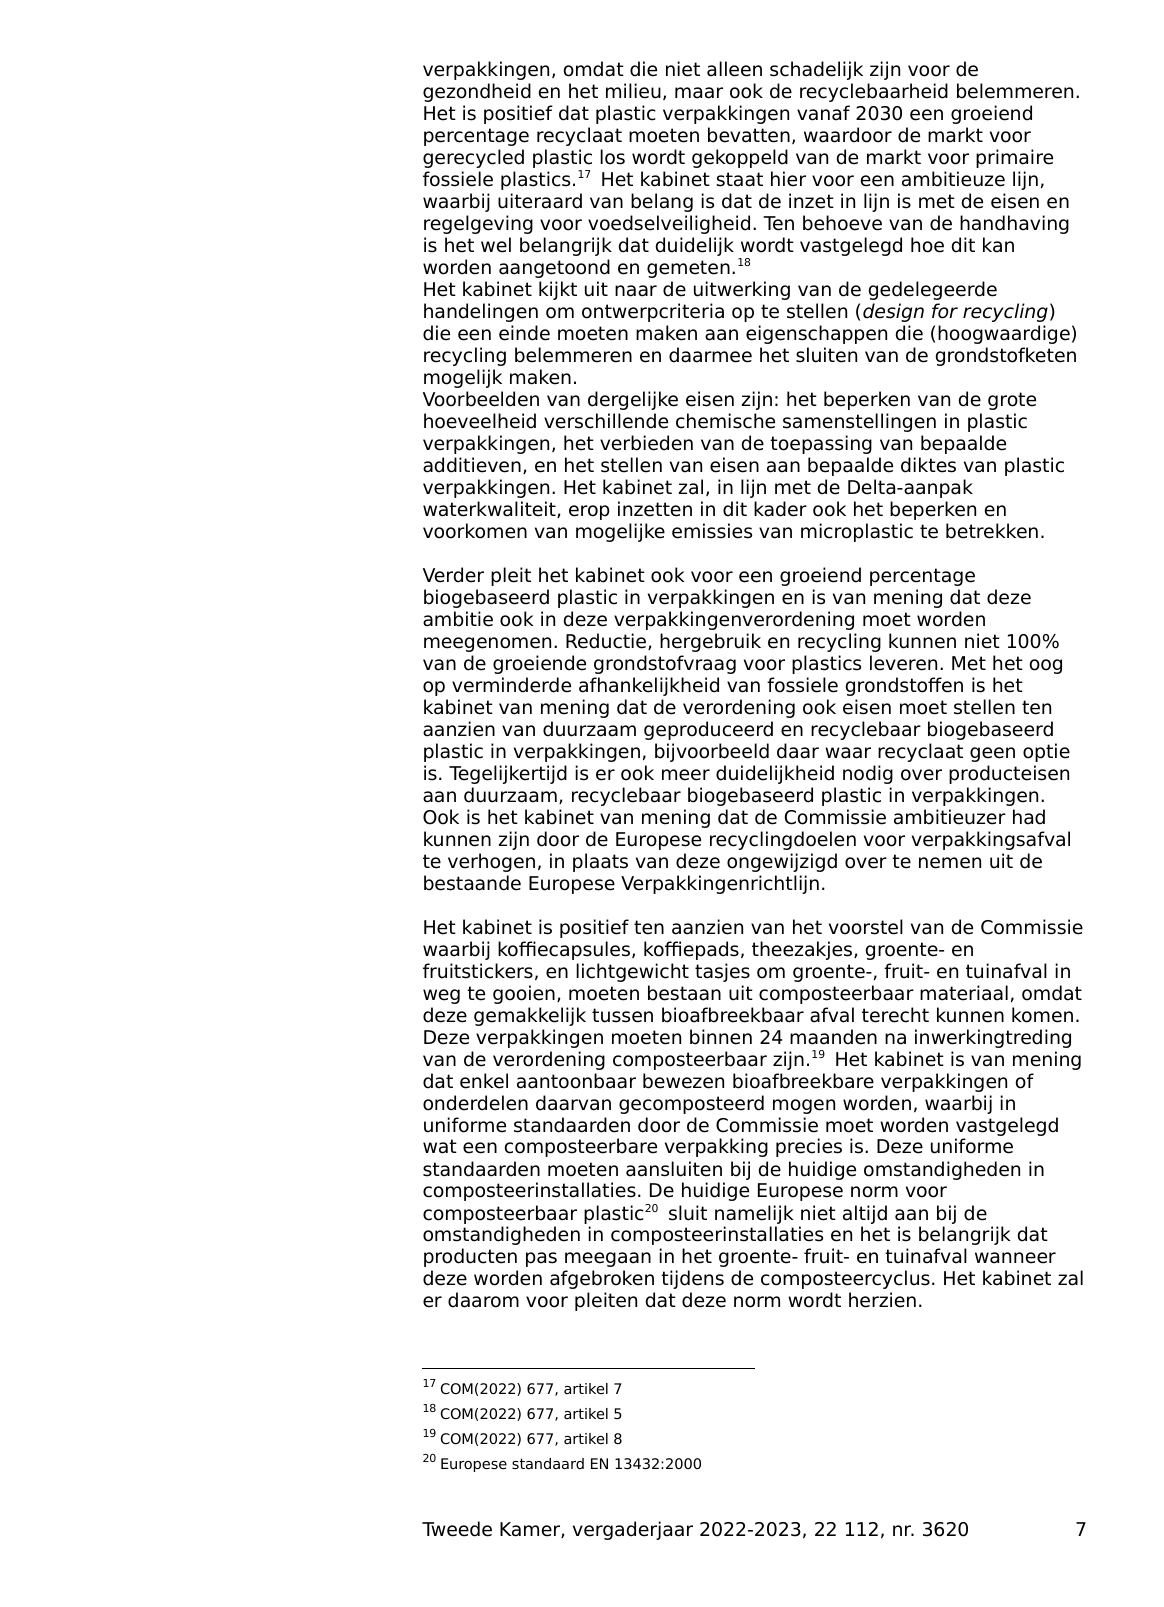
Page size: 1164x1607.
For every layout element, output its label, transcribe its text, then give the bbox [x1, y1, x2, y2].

text Het kabinet is positief ten aanzien van het voorstel van de Commissie waarbij koffiecapsules, koffiepads, theezakjes, groente- en fruitstickers, en lichtgewicht tasjes om groente-, fruit- en tuinafval in weg te gooien, moeten bestaan uit composteerbaar materiaal, omdat deze gemakkelijk tussen bioafbreekbaar afval terecht kunnen komen. Deze verpakkingen moeten binnen 24 maanden na inwerkingtreding van de verordening composteerbaar zijn. Het kabinet is van mening dat enkel aantoonbaar bewezen bioafbreekbare verpakkingen of onderdelen daarvan gecomposteerd mogen worden, waarbij in uniforme standaarden door de Commissie moet worden vastgelegd wat een composteerbare verpakking precies is. Deze uniforme standaarden moeten aansluiten bij de huidige omstandigheden in composteerinstallaties. De huidige Europese norm voor composteerbaar plastic sluit namelijk niet altijd aan bij de omstandigheden in composteerinstallaties en het is belangrijk dat producten pas meegaan in het groente- fruit- en tuinafval wanneer deze worden afgebroken tijdens de composteercyclus. Het kabinet zal er daarom voor pleiten dat deze norm wordt herzien. [422, 917, 1087, 1312]
text COM(2022) 677, artikel 5 [422, 1402, 1087, 1424]
text Voorbeelden van dergelijke eisen zijn: het beperken van de grote hoeveelheid verschillende chemische samenstellingen in plastic verpakkingen, het verbieden van de toepassing van bepaalde additieven, en het stellen van eisen aan bepaalde diktes van plastic verpakkingen. Het kabinet zal, in lijn met de Delta-aanpak waterkwaliteit, erop inzetten in dit kader ook het beperken en voorkomen van mogelijke emissies van microplastic te betrekken. [422, 389, 1087, 543]
text COM(2022) 677, artikel 7 [422, 1377, 1087, 1399]
text Het kabinet kijkt uit naar de uitwerking van de gedelegeerde handelingen om ontwerpcriteria op te stellen (design for recycling) die een einde moeten maken aan eigenschappen die (hoogwaardige) recycling belemmeren en daarmee het sluiten van de grondstofketen mogelijk maken. [422, 279, 1087, 389]
text Verder pleit het kabinet ook voor een groeiend percentage biogebaseerd plastic in verpakkingen en is van mening dat deze ambitie ook in deze verpakkingenverordening moet worden meegenomen. Reductie, hergebruik en recycling kunnen niet 100% van de groeiende grondstofvraag voor plastics leveren. Met het oog op verminderde afhankelijkheid van fossiele grondstoffen is het kabinet van mening dat de verordening ook eisen moet stellen ten aanzien van duurzaam geproduceerd en recyclebaar biogebaseerd plastic in verpakkingen, bijvoorbeeld daar waar recyclaat geen optie is. Tegelijkertijd is er ook meer duidelijkheid nodig over producteisen aan duurzaam, recyclebaar biogebaseerd plastic in verpakkingen. Ook is het kabinet van mening dat de Commissie ambitieuzer had kunnen zijn door de Europese recyclingdoelen voor verpakkingsafval te verhogen, in plaats van deze ongewijzigd over te nemen uit de bestaande Europese Verpakkingenrichtlijn. [422, 565, 1087, 894]
text verpakkingen, omdat die niet alleen schadelijk zijn voor de gezondheid en het milieu, maar ook de recyclebaarheid belemmeren. Het is positief dat plastic verpakkingen vanaf 2030 een groeiend percentage recyclaat moeten bevatten, waardoor de markt voor gerecycled plastic los wordt gekoppeld van de markt voor primaire fossiele plastics. Het kabinet staat hier voor een ambitieuze lijn, waarbij uiteraard van belang is dat de inzet in lijn is met de eisen en regelgeving voor voedselveiligheid. Ten behoeve van de handhaving is het wel belangrijk dat duidelijk wordt vastgelegd hoe dit kan worden aangetoond en gemeten. [422, 59, 1087, 279]
text Europese standaard EN 13432:2000 [422, 1452, 1087, 1474]
text COM(2022) 677, artikel 8 [422, 1427, 1087, 1449]
